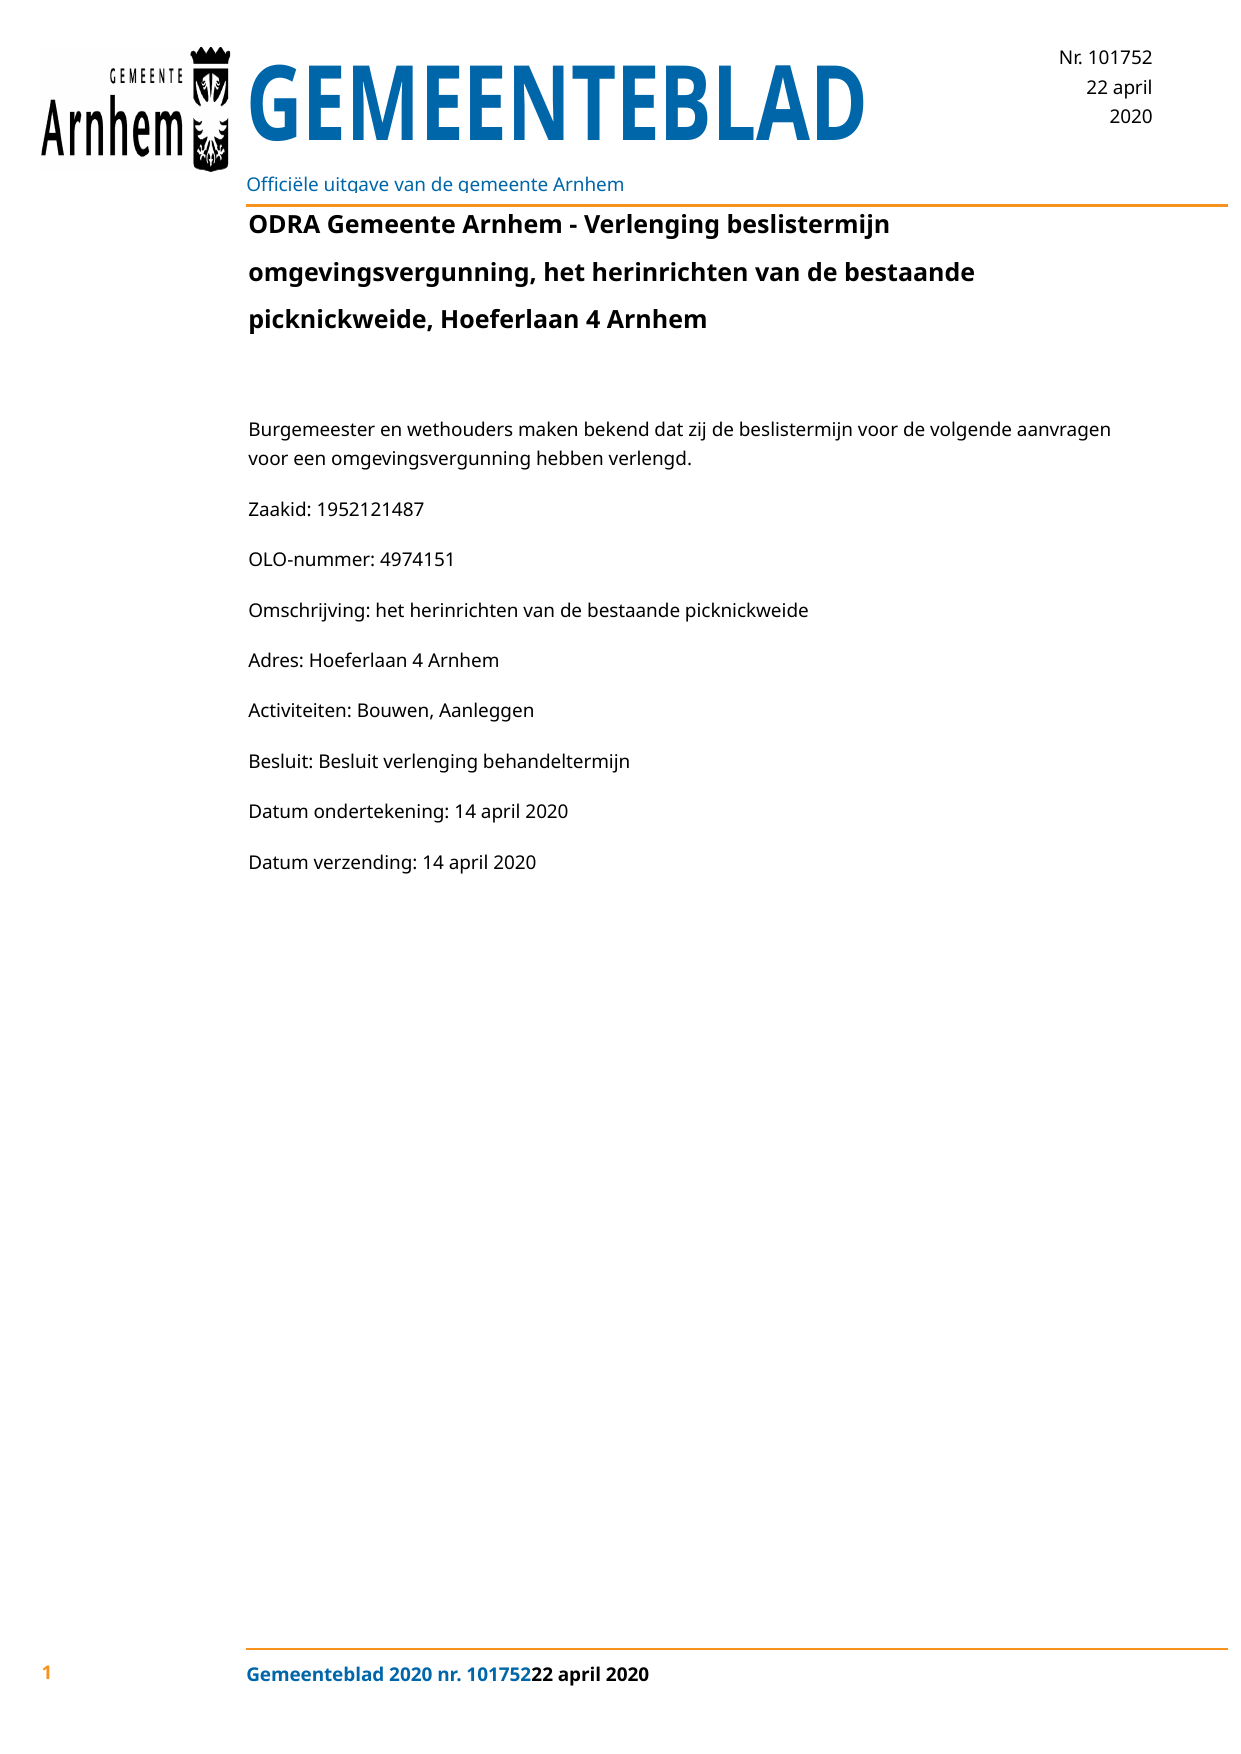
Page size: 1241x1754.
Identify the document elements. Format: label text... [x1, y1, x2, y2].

picture [41, 47, 231, 172]
text Zaakid: 1952121487 [248, 496, 1152, 522]
text Besluit: Besluit verlenging behandeltermijn [248, 748, 1152, 774]
text OLO-nummer: 4974151 [248, 546, 1152, 572]
text Burgemeester en wethouders maken bekend dat zij de beslistermijn voor de volgende aanvragen voor een omgevingsvergunning hebben verlengd. [248, 416, 1152, 471]
text Datum ondertekening: 14 april 2020 [248, 798, 1152, 824]
text Adres: Hoeferlaan 4 Arnhem [248, 647, 1152, 673]
text ODRA Gemeente Arnhem - Verlenging beslistermijn omgevingsvergunning, het herinrichten van de bestaande picknickweide, Hoeferlaan 4 Arnhem [248, 207, 1152, 336]
text Activiteiten: Bouwen, Aanleggen [248, 698, 1152, 723]
text Datum verzending: 14 april 2020 [248, 849, 1152, 874]
text Omschrijving: het herinrichten van de bestaande picknickweide [248, 597, 1152, 622]
